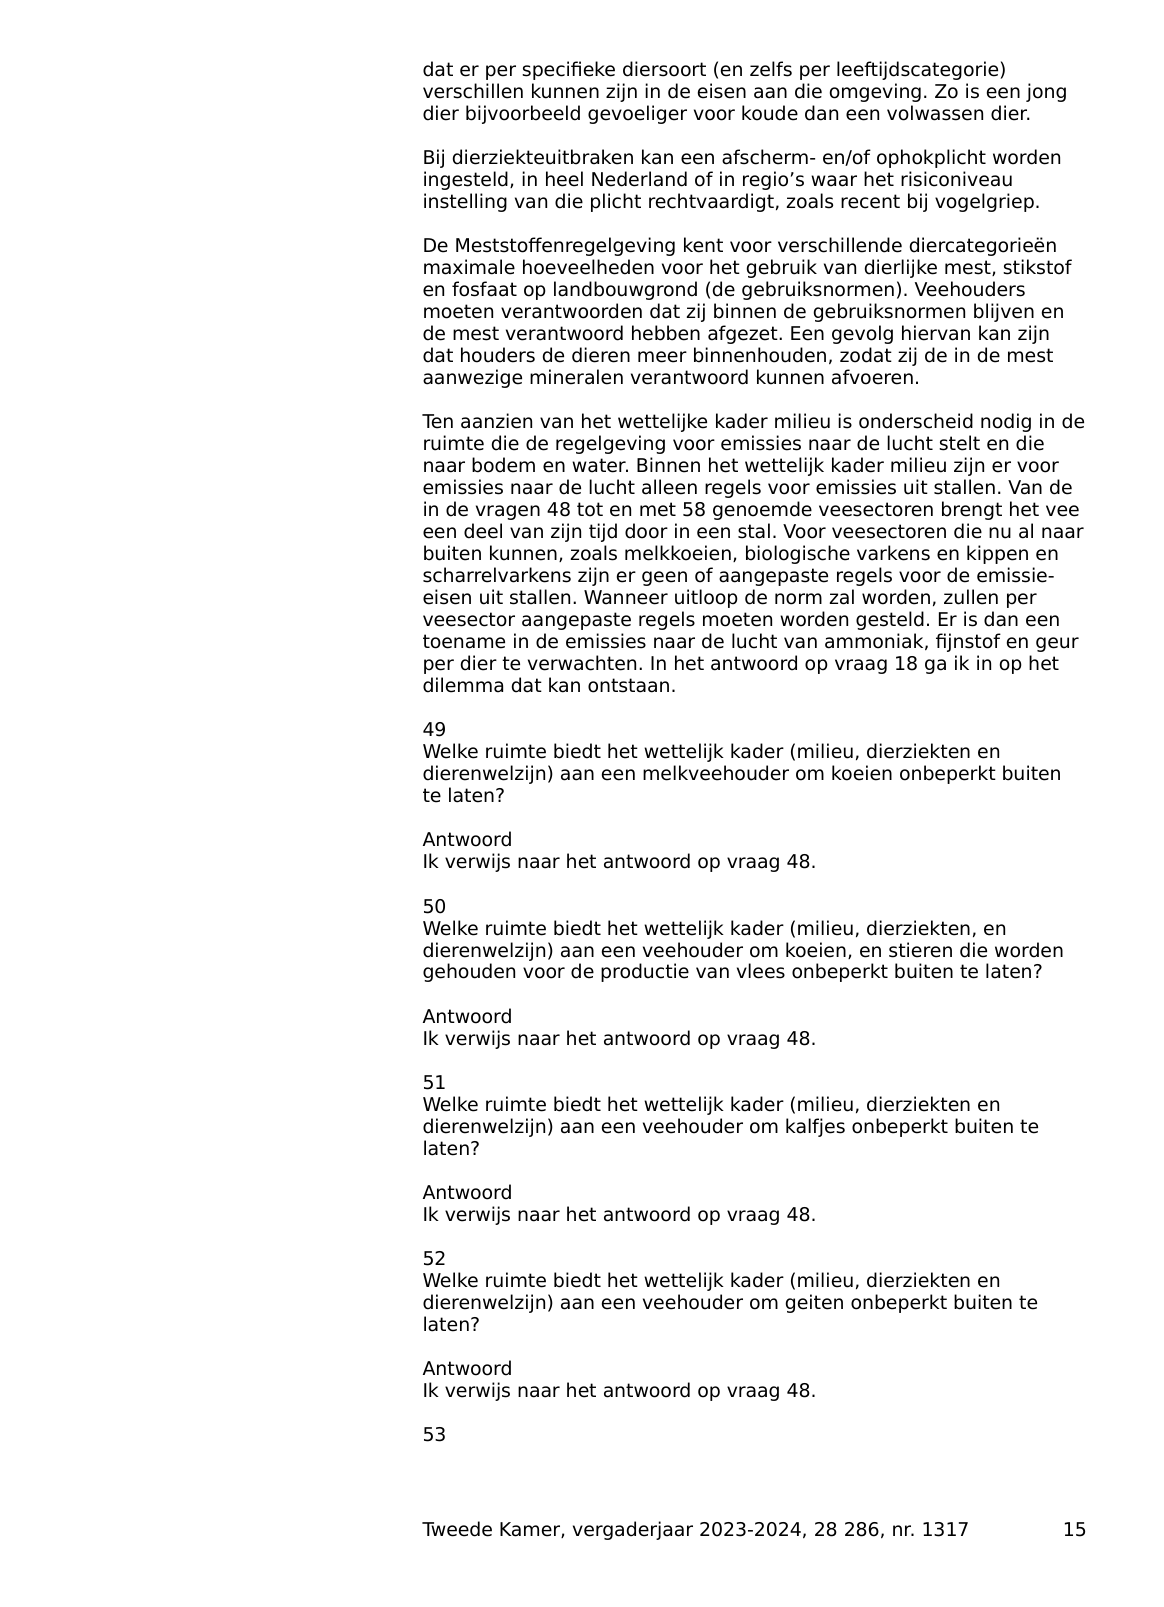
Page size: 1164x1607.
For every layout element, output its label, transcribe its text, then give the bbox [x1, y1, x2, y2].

text Welke ruimte biedt het wettelijk kader (milieu, dierziekten en dierenwelzijn) aan een melkveehouder om koeien onbeperkt buiten te laten? [422, 741, 1087, 807]
text Antwoord [422, 1358, 1087, 1380]
text Welke ruimte biedt het wettelijk kader (milieu, dierziekten en dierenwelzijn) aan een veehouder om geiten onbeperkt buiten te laten? [422, 1270, 1087, 1336]
text Ik verwijs naar het antwoord op vraag 48. [422, 1028, 1087, 1049]
text 53 [422, 1424, 1087, 1446]
text Antwoord [422, 1182, 1087, 1204]
text Ten aanzien van het wettelijke kader milieu is onderscheid nodig in de ruimte die de regelgeving voor emissies naar de lucht stelt en die naar bodem en water. Binnen het wettelijk kader milieu zijn er voor emissies naar de lucht alleen regels voor emissies uit stallen. Van de in de vragen 48 tot en met 58 genoemde veesectoren brengt het vee een deel van zijn tijd door in een stal. Voor veesectoren die nu al naar buiten kunnen, zoals melkkoeien, biologische varkens en kippen en scharrelvarkens zijn er geen of aangepaste regels voor de emissie-eisen uit stallen. Wanneer uitloop de norm zal worden, zullen per veesector aangepaste regels moeten worden gesteld. Er is dan een toename in de emissies naar de lucht van ammoniak, fijnstof en geur per dier te verwachten. In het antwoord op vraag 18 ga ik in op het dilemma dat kan ontstaan. [422, 411, 1087, 697]
text 50 [422, 896, 1087, 917]
text 49 [422, 719, 1087, 741]
text Ik verwijs naar het antwoord op vraag 48. [422, 851, 1087, 873]
text Antwoord [422, 1006, 1087, 1028]
text dat er per specifieke diersoort (en zelfs per leeftijdscategorie) verschillen kunnen zijn in de eisen aan die omgeving. Zo is een jong dier bijvoorbeeld gevoeliger voor koude dan een volwassen dier. [422, 59, 1087, 125]
text Antwoord [422, 829, 1087, 851]
text Ik verwijs naar het antwoord op vraag 48. [422, 1380, 1087, 1402]
text Welke ruimte biedt het wettelijk kader (milieu, dierziekten, en dierenwelzijn) aan een veehouder om koeien, en stieren die worden gehouden voor de productie van vlees onbeperkt buiten te laten? [422, 917, 1087, 983]
text 51 [422, 1072, 1087, 1094]
text 52 [422, 1248, 1087, 1270]
text Bij dierziekteuitbraken kan een afscherm- en/of ophokplicht worden ingesteld, in heel Nederland of in regio’s waar het risiconiveau instelling van die plicht rechtvaardigt, zoals recent bij vogelgriep. [422, 147, 1087, 213]
text Welke ruimte biedt het wettelijk kader (milieu, dierziekten en dierenwelzijn) aan een veehouder om kalfjes onbeperkt buiten te laten? [422, 1094, 1087, 1160]
text Ik verwijs naar het antwoord op vraag 48. [422, 1204, 1087, 1226]
text De Meststoffenregelgeving kent voor verschillende diercategorieën maximale hoeveelheden voor het gebruik van dierlijke mest, stikstof en fosfaat op landbouwgrond (de gebruiksnormen). Veehouders moeten verantwoorden dat zij binnen de gebruiksnormen blijven en de mest verantwoord hebben afgezet. Een gevolg hiervan kan zijn dat houders de dieren meer binnenhouden, zodat zij de in de mest aanwezige mineralen verantwoord kunnen afvoeren. [422, 235, 1087, 389]
